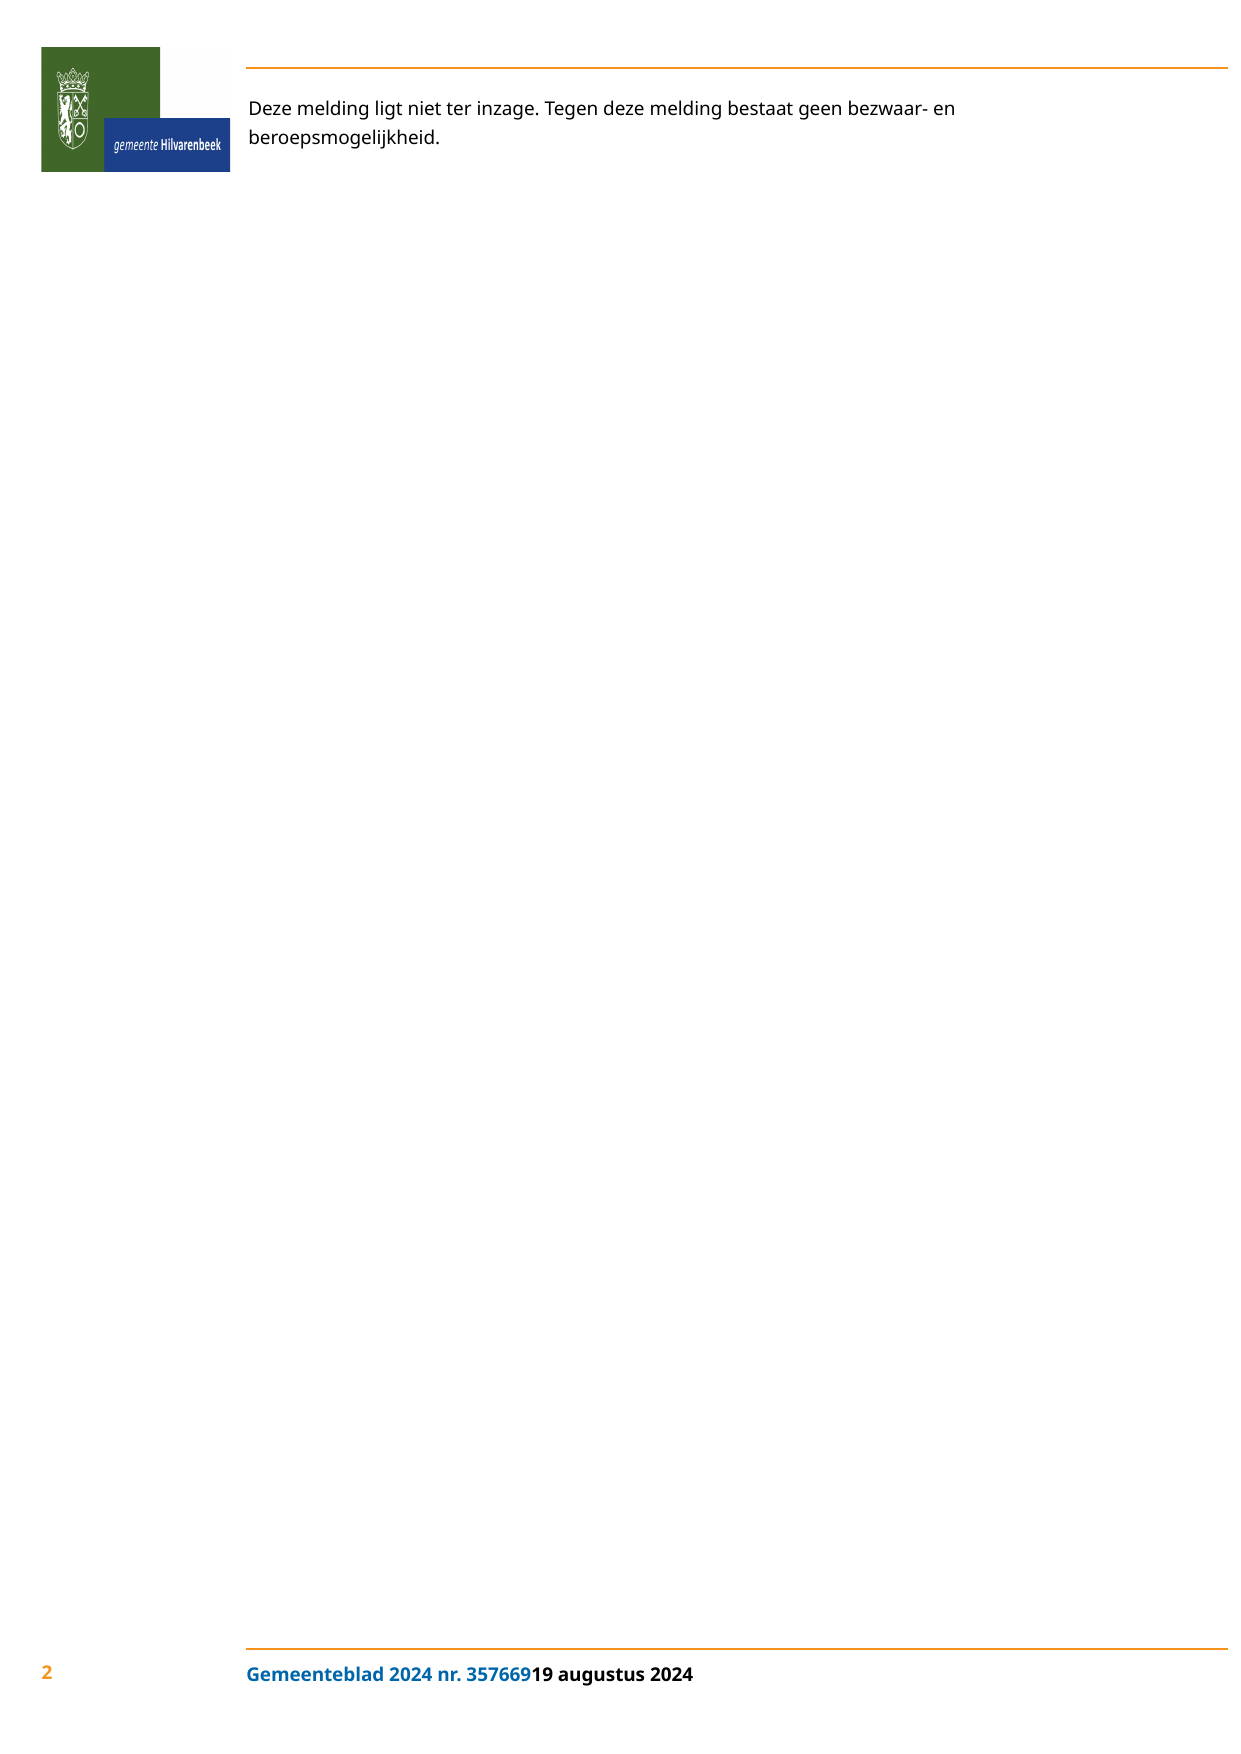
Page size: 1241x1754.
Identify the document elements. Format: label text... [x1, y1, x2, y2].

text Deze melding ligt niet ter inzage. Tegen deze melding bestaat geen bezwaar- en beroepsmogelijkheid. [248, 95, 1152, 150]
picture [41, 47, 231, 172]
